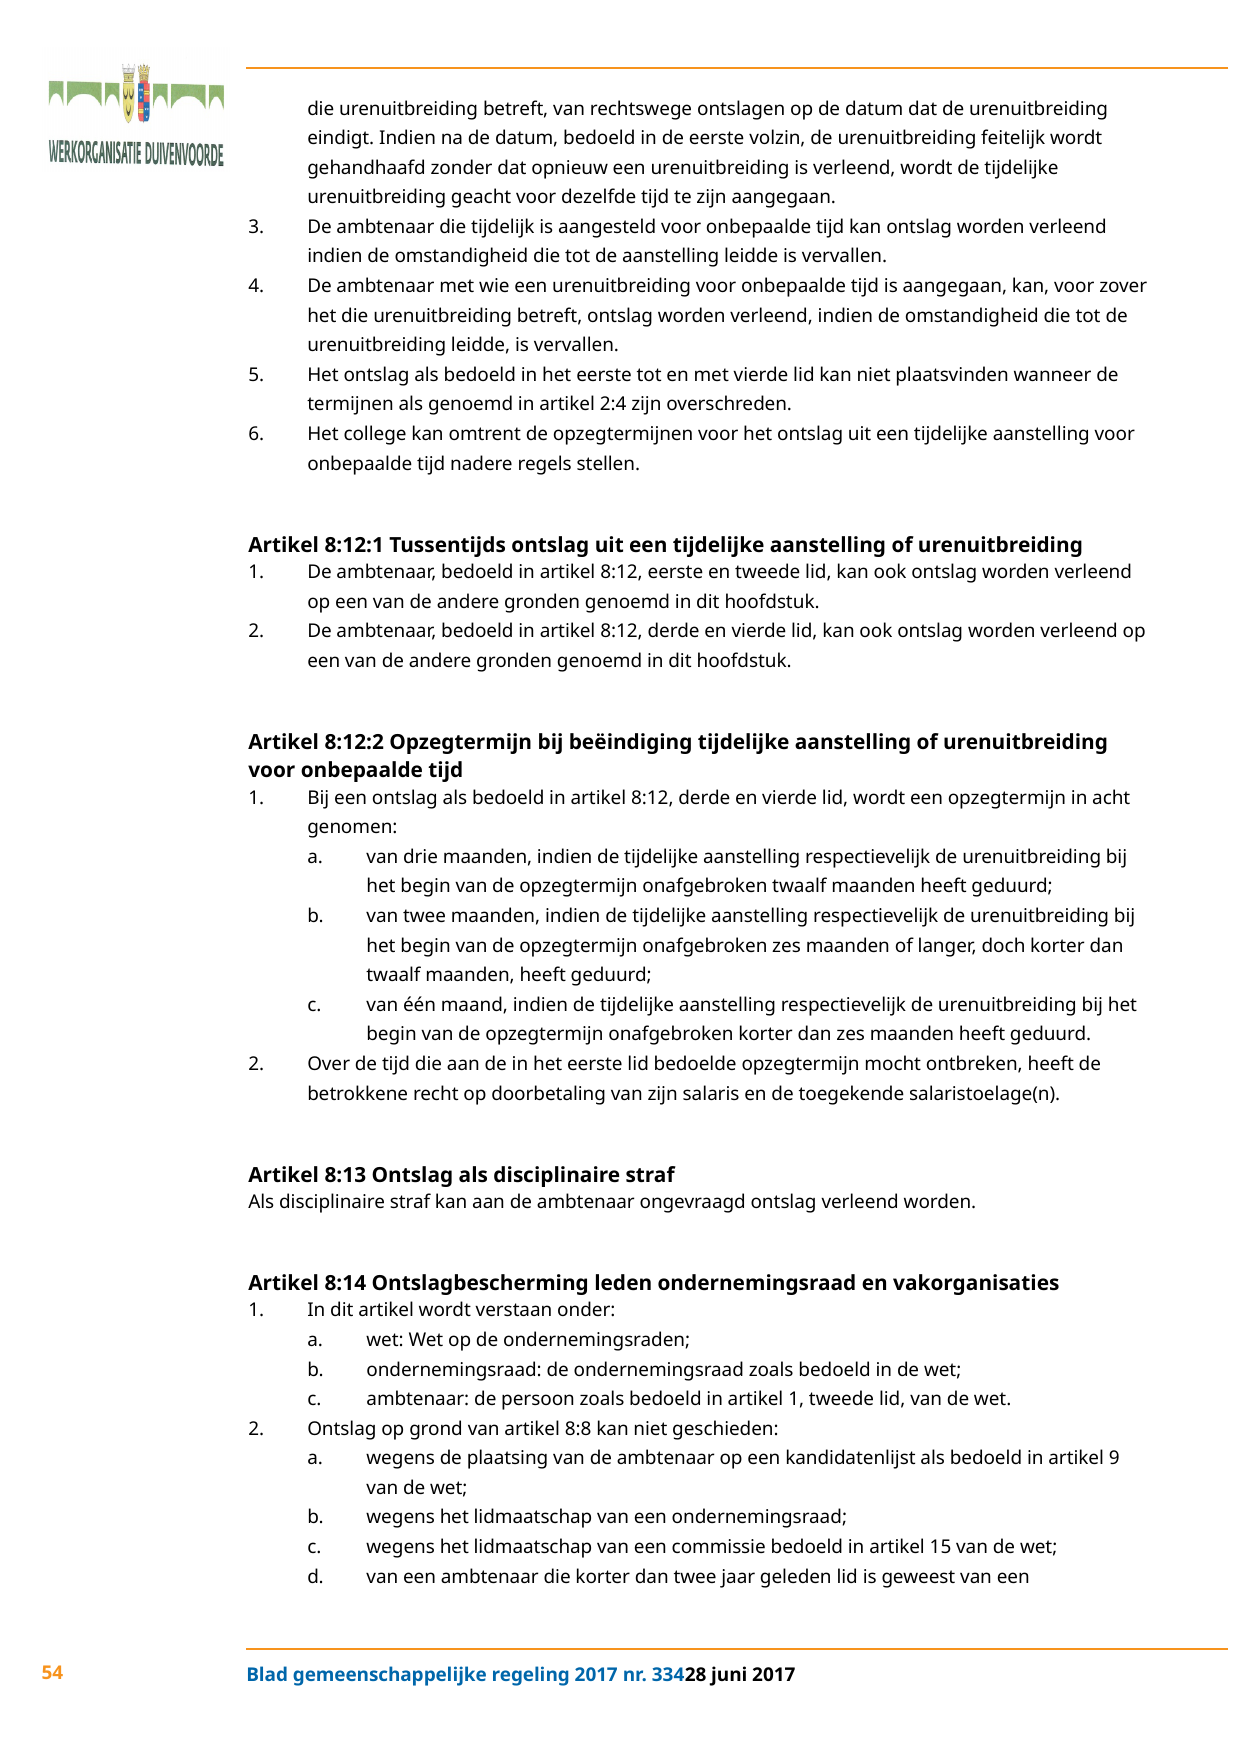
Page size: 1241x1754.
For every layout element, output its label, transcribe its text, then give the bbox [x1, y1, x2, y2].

list wegens het lidmaatschap van een commissie bedoeld in artikel 15 van de wet; [307, 1533, 1152, 1559]
text Artikel 8:14 Ontslagbescherming leden ondernemingsraad en vakorganisaties [248, 1268, 1152, 1297]
list wet: Wet op de ondernemingsraden; [307, 1326, 1152, 1352]
list Het ontslag als bedoeld in het eerste tot en met vierde lid kan niet plaatsvinden wanneer de termijnen als genoemd in artikel 2:4 zijn overschreden. [248, 361, 1152, 416]
text Artikel 8:13 Ontslag als disciplinaire straf [248, 1160, 1152, 1188]
list Ontslag op grond van artikel 8:8 kan niet geschieden: [248, 1415, 1152, 1441]
list van twee maanden, indien de tijdelijke aanstelling respectievelijk de urenuitbreiding bij het begin van de opzegtermijn onafgebroken zes maanden of langer, doch korter dan twaalf maanden, heeft geduurd; [307, 902, 1152, 987]
list van één maand, indien de tijdelijke aanstelling respectievelijk de urenuitbreiding bij het begin van de opzegtermijn onafgebroken korter dan zes maanden heeft geduurd. [307, 991, 1152, 1046]
list ambtenaar: de persoon zoals bedoeld in artikel 1, tweede lid, van de wet. [307, 1385, 1152, 1411]
list De ambtenaar, bedoeld in artikel 8:12, derde en vierde lid, kan ook ontslag worden verleend op een van de andere gronden genoemd in dit hoofdstuk. [248, 617, 1152, 673]
list Het college kan omtrent de opzegtermijnen voor het ontslag uit een tijdelijke aanstelling voor onbepaalde tijd nadere regels stellen. [248, 420, 1152, 476]
list De ambtenaar, bedoeld in artikel 8:12, eerste en tweede lid, kan ook ontslag worden verleend op een van de andere gronden genoemd in dit hoofdstuk. [248, 558, 1152, 613]
list wegens de plaatsing van de ambtenaar op een kandidatenlijst als bedoeld in artikel 9 van de wet; [307, 1444, 1152, 1500]
list die urenuitbreiding betreft, van rechtswege ontslagen op de datum dat de urenuitbreiding eindigt. Indien na de datum, bedoeld in de eerste volzin, de urenuitbreiding feitelijk wordt gehandhaafd zonder dat opnieuw een urenuitbreiding is verleend, wordt de tijdelijke urenuitbreiding geacht voor dezelfde tijd te zijn aangegaan. [248, 95, 1152, 209]
list De ambtenaar die tijdelijk is aangesteld voor onbepaalde tijd kan ontslag worden verleend indien de omstandigheid die tot de aanstelling leidde is vervallen. [248, 213, 1152, 268]
text Artikel 8:12:1 Tussentijds ontslag uit een tijdelijke aanstelling of urenuitbreiding [248, 530, 1152, 558]
list van een ambtenaar die korter dan twee jaar geleden lid is geweest van een [307, 1563, 1152, 1588]
text Als disciplinaire straf kan aan de ambtenaar ongevraagd ontslag verleend worden. [248, 1188, 1152, 1214]
list In dit artikel wordt verstaan onder: [248, 1297, 1152, 1322]
text Artikel 8:12:2 Opzegtermijn bij beëindiging tijdelijke aanstelling of urenuitbreiding voor onbepaalde tijd [248, 727, 1152, 784]
picture [41, 47, 231, 172]
list van drie maanden, indien de tijdelijke aanstelling respectievelijk de urenuitbreiding bij het begin van de opzegtermijn onafgebroken twaalf maanden heeft geduurd; [307, 843, 1152, 898]
list Bij een ontslag als bedoeld in artikel 8:12, derde en vierde lid, wordt een opzegtermijn in acht genomen: [248, 784, 1152, 839]
list ondernemingsraad: de ondernemingsraad zoals bedoeld in de wet; [307, 1356, 1152, 1381]
list Over de tijd die aan de in het eerste lid bedoelde opzegtermijn mocht ontbreken, heeft de betrokkene recht op doorbetaling van zijn salaris en de toegekende salaristoelage(n). [248, 1050, 1152, 1105]
list wegens het lidmaatschap van een ondernemingsraad; [307, 1504, 1152, 1529]
list De ambtenaar met wie een urenuitbreiding voor onbepaalde tijd is aangegaan, kan, voor zover het die urenuitbreiding betreft, ontslag worden verleend, indien de omstandigheid die tot de urenuitbreiding leidde, is vervallen. [248, 272, 1152, 357]
